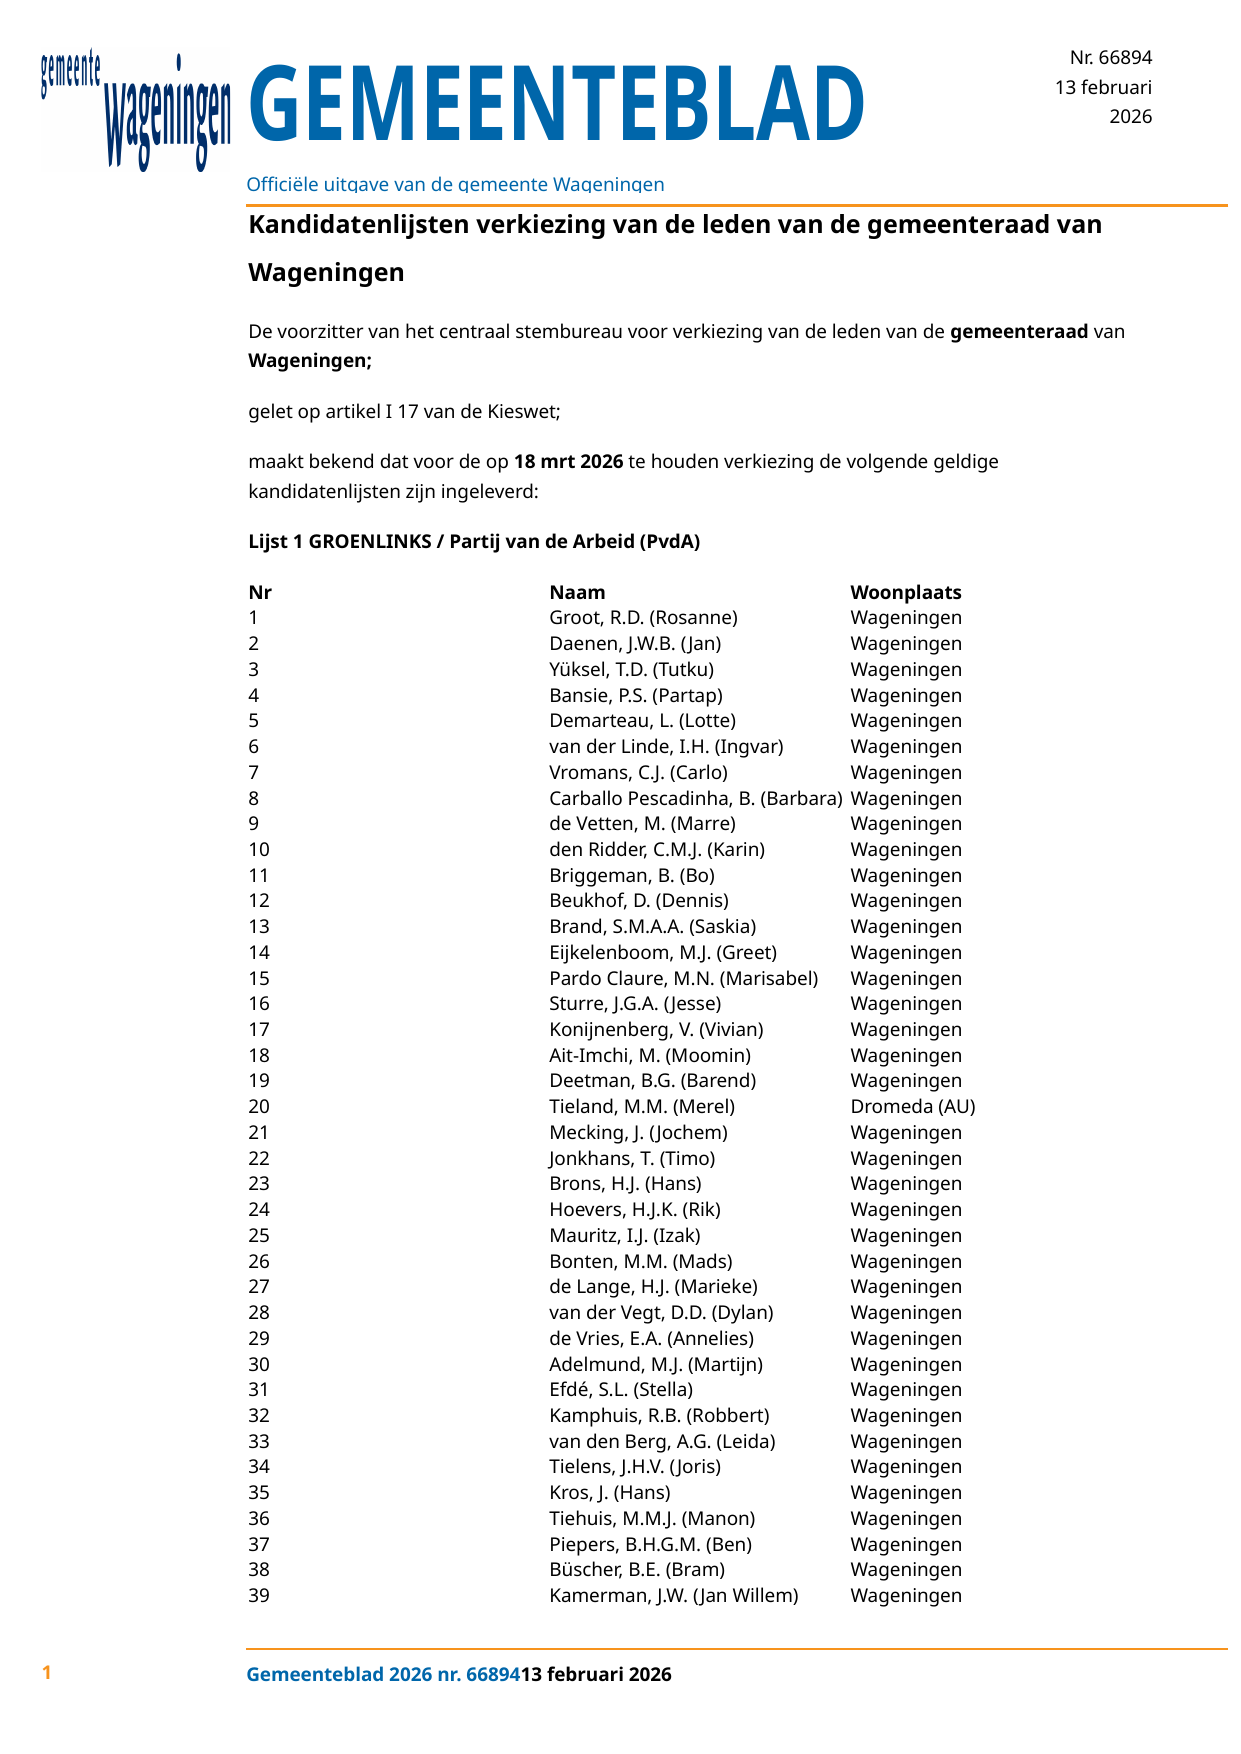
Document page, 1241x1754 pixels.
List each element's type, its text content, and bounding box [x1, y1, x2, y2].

table_cell 21 [248, 1119, 549, 1145]
table_cell 16 [248, 991, 549, 1016]
table_cell Wageningen [850, 1274, 1152, 1299]
table_cell Wageningen [850, 1376, 1152, 1402]
table_cell 37 [248, 1531, 549, 1557]
table_cell Wageningen [850, 939, 1152, 965]
table_cell 6 [248, 733, 549, 759]
table_cell Kamphuis, R.B. (Robbert) [549, 1402, 850, 1428]
text maakt bekend dat voor de op 18 mrt 2026 te houden verkiezing de volgende geldige kandidatenlijsten zijn ingeleverd: [248, 448, 1152, 504]
table_cell Sturre, J.G.A. (Jesse) [549, 991, 850, 1016]
table_cell Ait-Imchi, M. (Moomin) [549, 1042, 850, 1068]
table_cell 8 [248, 785, 549, 810]
table_cell Wageningen [850, 1119, 1152, 1145]
table_cell Wageningen [850, 1479, 1152, 1505]
table_cell Briggeman, B. (Bo) [549, 862, 850, 888]
table_cell Pardo Claure, M.N. (Marisabel) [549, 965, 850, 991]
table_cell Kamerman, J.W. (Jan Willem) [549, 1582, 850, 1608]
table_cell Wageningen [850, 1402, 1152, 1428]
picture [41, 47, 231, 172]
table_cell 22 [248, 1145, 549, 1171]
table_cell 3 [248, 656, 549, 682]
table_cell Wageningen [850, 1222, 1152, 1248]
table_cell 28 [248, 1299, 549, 1325]
table_cell Wageningen [850, 1145, 1152, 1171]
table_cell 36 [248, 1505, 549, 1531]
table_cell Brand, S.M.A.A. (Saskia) [549, 913, 850, 939]
table_cell 35 [248, 1479, 549, 1505]
table_cell Konijnenberg, V. (Vivian) [549, 1016, 850, 1042]
table_cell Wageningen [850, 733, 1152, 759]
table_cell Wageningen [850, 1351, 1152, 1376]
table_cell Piepers, B.H.G.M. (Ben) [549, 1531, 850, 1557]
table_cell Büscher, B.E. (Bram) [549, 1557, 850, 1582]
table_cell Tieland, M.M. (Merel) [549, 1094, 850, 1119]
table_cell Wageningen [850, 888, 1152, 913]
table_cell 13 [248, 913, 549, 939]
table_cell Jonkhans, T. (Timo) [549, 1145, 850, 1171]
text De voorzitter van het centraal stembureau voor verkiezing van de leden van de gemeenteraad van Wageningen; [248, 318, 1152, 373]
table_cell Bonten, M.M. (Mads) [549, 1248, 850, 1273]
table_cell 18 [248, 1042, 549, 1068]
table_cell Wageningen [850, 708, 1152, 733]
table_cell van der Vegt, D.D. (Dylan) [549, 1299, 850, 1325]
table_cell Wageningen [850, 656, 1152, 682]
table_cell Wageningen [850, 1196, 1152, 1222]
table_cell 15 [248, 965, 549, 991]
table_cell Carballo Pescadinha, B. (Barbara) [549, 785, 850, 810]
table_cell 27 [248, 1274, 549, 1299]
table_cell Vromans, C.J. (Carlo) [549, 759, 850, 785]
table_cell 25 [248, 1222, 549, 1248]
table_cell Yüksel, T.D. (Tutku) [549, 656, 850, 682]
table_cell Wageningen [850, 785, 1152, 810]
table_cell Wageningen [850, 1042, 1152, 1068]
table_cell Wageningen [850, 1531, 1152, 1557]
table_cell Wageningen [850, 605, 1152, 630]
table_cell Tiehuis, M.M.J. (Manon) [549, 1505, 850, 1531]
table_cell Mecking, J. (Jochem) [549, 1119, 850, 1145]
table_cell 30 [248, 1351, 549, 1376]
table_cell Wageningen [850, 913, 1152, 939]
table_cell Wageningen [850, 1325, 1152, 1351]
table_cell Wageningen [850, 1068, 1152, 1093]
table_cell 4 [248, 682, 549, 707]
table_cell 1 [248, 605, 549, 630]
table_cell 33 [248, 1428, 549, 1454]
table_cell 26 [248, 1248, 549, 1273]
table_cell Wageningen [850, 1505, 1152, 1531]
table_cell Wageningen [850, 991, 1152, 1016]
table_cell den Ridder, C.M.J. (Karin) [549, 836, 850, 862]
table_cell 2 [248, 630, 549, 656]
table_cell Tielens, J.H.V. (Joris) [549, 1454, 850, 1479]
table_header Woonplaats [850, 579, 1152, 604]
table_cell 7 [248, 759, 549, 785]
table_cell de Lange, H.J. (Marieke) [549, 1274, 850, 1299]
table_cell van der Linde, I.H. (Ingvar) [549, 733, 850, 759]
table_cell Bansie, P.S. (Partap) [549, 682, 850, 707]
table_cell Wageningen [850, 1016, 1152, 1042]
table_cell Wageningen [850, 682, 1152, 707]
table_cell Demarteau, L. (Lotte) [549, 708, 850, 733]
table_cell Efdé, S.L. (Stella) [549, 1376, 850, 1402]
table_cell Wageningen [850, 1428, 1152, 1454]
table_cell 24 [248, 1196, 549, 1222]
table_cell Wageningen [850, 1248, 1152, 1273]
table_cell Dromeda (AU) [850, 1094, 1152, 1119]
table_cell 32 [248, 1402, 549, 1428]
table_cell 31 [248, 1376, 549, 1402]
table_cell 23 [248, 1171, 549, 1196]
table_cell 10 [248, 836, 549, 862]
table_cell 9 [248, 810, 549, 836]
table_cell Hoevers, H.J.K. (Rik) [549, 1196, 850, 1222]
table_cell Wageningen [850, 1171, 1152, 1196]
table_cell 5 [248, 708, 549, 733]
table_cell Wageningen [850, 862, 1152, 888]
table_cell 20 [248, 1094, 549, 1119]
table_cell 39 [248, 1582, 549, 1608]
text Lijst 1 GROENLINKS / Partij van de Arbeid (PvdA) [248, 528, 1152, 554]
table_header Naam [549, 579, 850, 604]
table_cell 38 [248, 1557, 549, 1582]
table_cell Wageningen [850, 810, 1152, 836]
table_cell Wageningen [850, 836, 1152, 862]
table_cell Brons, H.J. (Hans) [549, 1171, 850, 1196]
table_cell Wageningen [850, 759, 1152, 785]
table_cell Wageningen [850, 1454, 1152, 1479]
table_cell Wageningen [850, 1582, 1152, 1608]
table_header Nr [248, 579, 549, 604]
table_cell Deetman, B.G. (Barend) [549, 1068, 850, 1093]
table_cell de Vetten, M. (Marre) [549, 810, 850, 836]
table_cell 19 [248, 1068, 549, 1093]
table_cell Kros, J. (Hans) [549, 1479, 850, 1505]
table_cell Wageningen [850, 1299, 1152, 1325]
table_cell Wageningen [850, 1557, 1152, 1582]
table_cell Mauritz, I.J. (Izak) [549, 1222, 850, 1248]
table_cell Wageningen [850, 630, 1152, 656]
table_cell 12 [248, 888, 549, 913]
table_cell Adelmund, M.J. (Martijn) [549, 1351, 850, 1376]
table_cell Beukhof, D. (Dennis) [549, 888, 850, 913]
table_cell 29 [248, 1325, 549, 1351]
table_cell 14 [248, 939, 549, 965]
table_cell Eijkelenboom, M.J. (Greet) [549, 939, 850, 965]
table_cell Daenen, J.W.B. (Jan) [549, 630, 850, 656]
table_cell van den Berg, A.G. (Leida) [549, 1428, 850, 1454]
table_cell Wageningen [850, 965, 1152, 991]
text gelet op artikel I 17 van de Kieswet; [248, 398, 1152, 424]
table_cell 11 [248, 862, 549, 888]
table_cell de Vries, E.A. (Annelies) [549, 1325, 850, 1351]
table_cell 17 [248, 1016, 549, 1042]
table_cell Groot, R.D. (Rosanne) [549, 605, 850, 630]
text Kandidatenlijsten verkiezing van de leden van de gemeenteraad van Wageningen [248, 207, 1152, 288]
table_cell 34 [248, 1454, 549, 1479]
